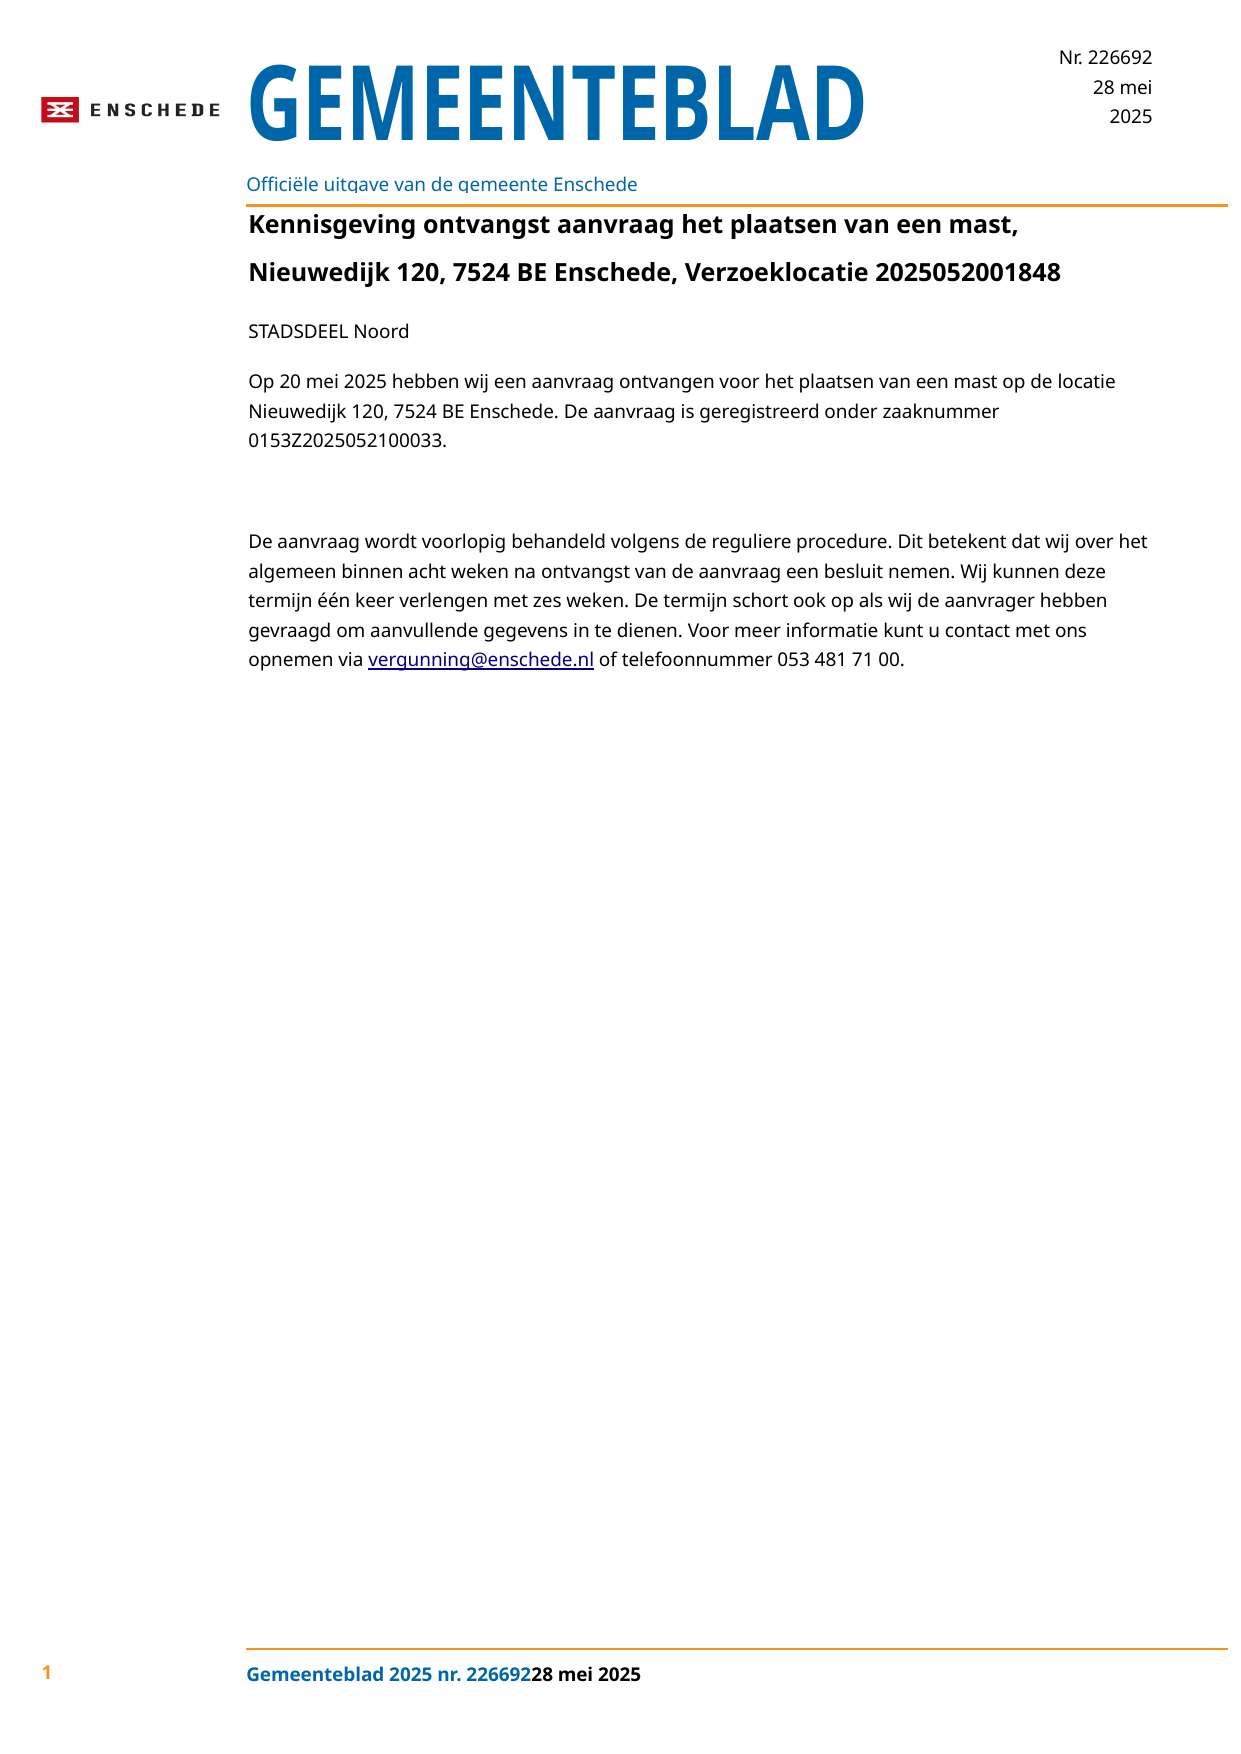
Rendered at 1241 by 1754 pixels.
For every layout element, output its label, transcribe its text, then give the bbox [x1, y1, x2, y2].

text Op 20 mei 2025 hebben wij een aanvraag ontvangen voor het plaatsen van een mast op de locatie Nieuwedijk 120, 7524 BE Enschede. De aanvraag is geregistreerd onder zaaknummer 0153Z2025052100033. [248, 368, 1152, 453]
text STADSDEEL Noord [248, 318, 1152, 344]
picture [41, 47, 231, 172]
text De aanvraag wordt voorlopig behandeld volgens de reguliere procedure. Dit betekent dat wij over het algemeen binnen acht weken na ontvangst van de aanvraag een besluit nemen. Wij kunnen deze termijn één keer verlengen met zes weken. De termijn schort ook op als wij de aanvrager hebben gevraagd om aanvullende gegevens in te dienen. Voor meer informatie kunt u contact met ons opnemen via vergunning@enschede.nl of telefoonnummer 053 481 71 00. [248, 528, 1152, 672]
text Kennisgeving ontvangst aanvraag het plaatsen van een mast, Nieuwedijk 120, 7524 BE Enschede, Verzoeklocatie 2025052001848 [248, 207, 1152, 288]
